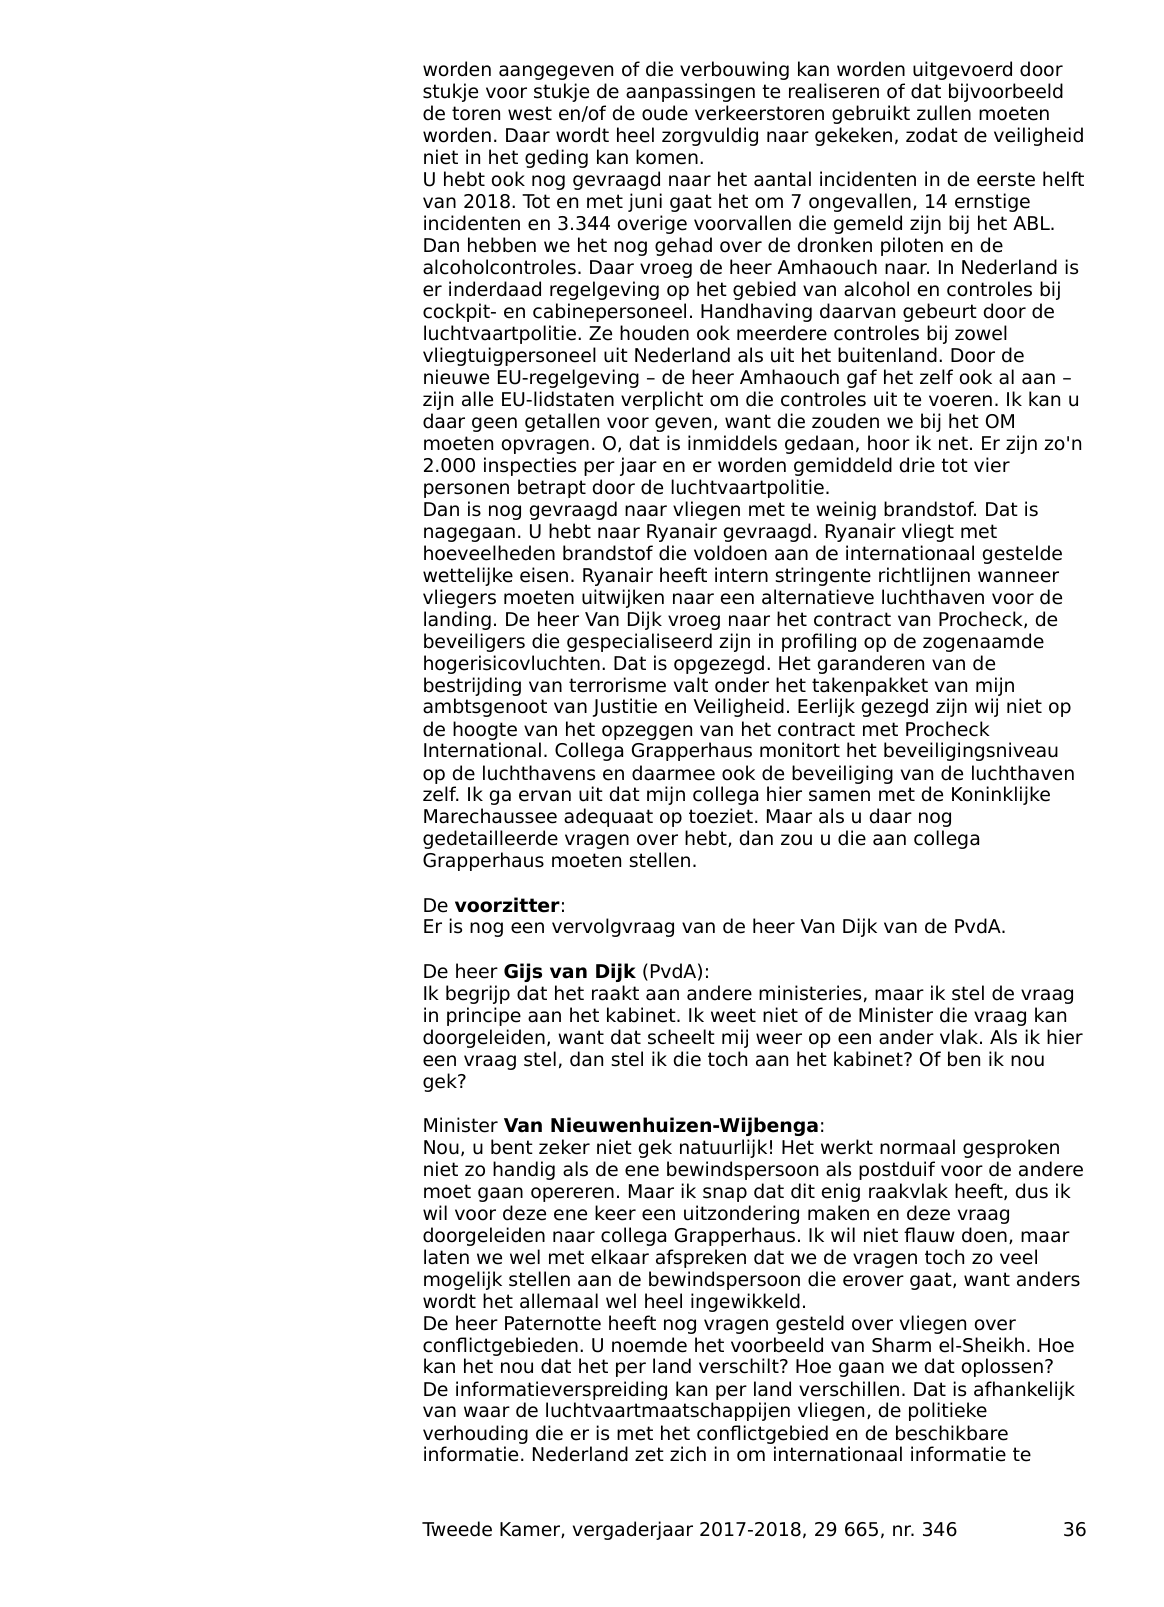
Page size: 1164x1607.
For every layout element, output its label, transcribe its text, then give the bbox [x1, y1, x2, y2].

text De heer Gijs van Dijk (PvdA): [422, 961, 1087, 983]
text Dan is nog gevraagd naar vliegen met te weinig brandstof. Dat is nagegaan. U hebt naar Ryanair gevraagd. Ryanair vliegt met hoeveelheden brandstof die voldoen aan de internationaal gestelde wettelijke eisen. Ryanair heeft intern stringente richtlijnen wanneer vliegers moeten uitwijken naar een alternatieve luchthaven voor de landing. De heer Van Dijk vroeg naar het contract van Procheck, de beveiligers die gespecialiseerd zijn in profiling op de zogenaamde hogerisicovluchten. Dat is opgezegd. Het garanderen van de bestrijding van terrorisme valt onder het takenpakket van mijn ambtsgenoot van Justitie en Veiligheid. Eerlijk gezegd zijn wij niet op de hoogte van het opzeggen van het contract met Procheck International. Collega Grapperhaus monitort het beveiligingsniveau op de luchthavens en daarmee ook de beveiliging van de luchthaven zelf. Ik ga ervan uit dat mijn collega hier samen met de Koninklijke Marechaussee adequaat op toeziet. Maar als u daar nog gedetailleerde vragen over hebt, dan zou u die aan collega Grapperhaus moeten stellen. [422, 499, 1087, 872]
text Ik begrijp dat het raakt aan andere ministeries, maar ik stel de vraag in principe aan het kabinet. Ik weet niet of de Minister die vraag kan doorgeleiden, want dat scheelt mij weer op een ander vlak. Als ik hier een vraag stel, dan stel ik die toch aan het kabinet? Of ben ik nou gek? [422, 983, 1087, 1092]
text Minister Van Nieuwenhuizen-Wijbenga: [422, 1115, 1087, 1137]
text Dan hebben we het nog gehad over de dronken piloten en de alcoholcontroles. Daar vroeg de heer Amhaouch naar. In Nederland is er inderdaad regelgeving op het gebied van alcohol en controles bij cockpit- en cabinepersoneel. Handhaving daarvan gebeurt door de luchtvaartpolitie. Ze houden ook meerdere controles bij zowel vliegtuigpersoneel uit Nederland als uit het buitenland. Door de nieuwe EU-regelgeving – de heer Amhaouch gaf het zelf ook al aan – zijn alle EU-lidstaten verplicht om die controles uit te voeren. Ik kan u daar geen getallen voor geven, want die zouden we bij het OM moeten opvragen. O, dat is inmiddels gedaan, hoor ik net. Er zijn zo'n 2.000 inspecties per jaar en er worden gemiddeld drie tot vier personen betrapt door de luchtvaartpolitie. [422, 235, 1087, 499]
text De heer Paternotte heeft nog vragen gesteld over vliegen over conflictgebieden. U noemde het voorbeeld van Sharm el-Sheikh. Hoe kan het nou dat het per land verschilt? Hoe gaan we dat oplossen? De informatieverspreiding kan per land verschillen. Dat is afhankelijk van waar de luchtvaartmaatschappijen vliegen, de politieke verhouding die er is met het conflictgebied en de beschikbare informatie. Nederland zet zich in om internationaal informatie te [422, 1312, 1087, 1466]
text De voorzitter: [422, 894, 1087, 916]
text U hebt ook nog gevraagd naar het aantal incidenten in de eerste helft van 2018. Tot en met juni gaat het om 7 ongevallen, 14 ernstige incidenten en 3.344 overige voorvallen die gemeld zijn bij het ABL. [422, 169, 1087, 235]
text Er is nog een vervolgvraag van de heer Van Dijk van de PvdA. [422, 916, 1087, 938]
text worden aangegeven of die verbouwing kan worden uitgevoerd door stukje voor stukje de aanpassingen te realiseren of dat bijvoorbeeld de toren west en/of de oude verkeerstoren gebruikt zullen moeten worden. Daar wordt heel zorgvuldig naar gekeken, zodat de veiligheid niet in het geding kan komen. [422, 59, 1087, 169]
text Nou, u bent zeker niet gek natuurlijk! Het werkt normaal gesproken niet zo handig als de ene bewindspersoon als postduif voor de andere moet gaan opereren. Maar ik snap dat dit enig raakvlak heeft, dus ik wil voor deze ene keer een uitzondering maken en deze vraag doorgeleiden naar collega Grapperhaus. Ik wil niet flauw doen, maar laten we wel met elkaar afspreken dat we de vragen toch zo veel mogelijk stellen aan de bewindspersoon die erover gaat, want anders wordt het allemaal wel heel ingewikkeld. [422, 1137, 1087, 1312]
